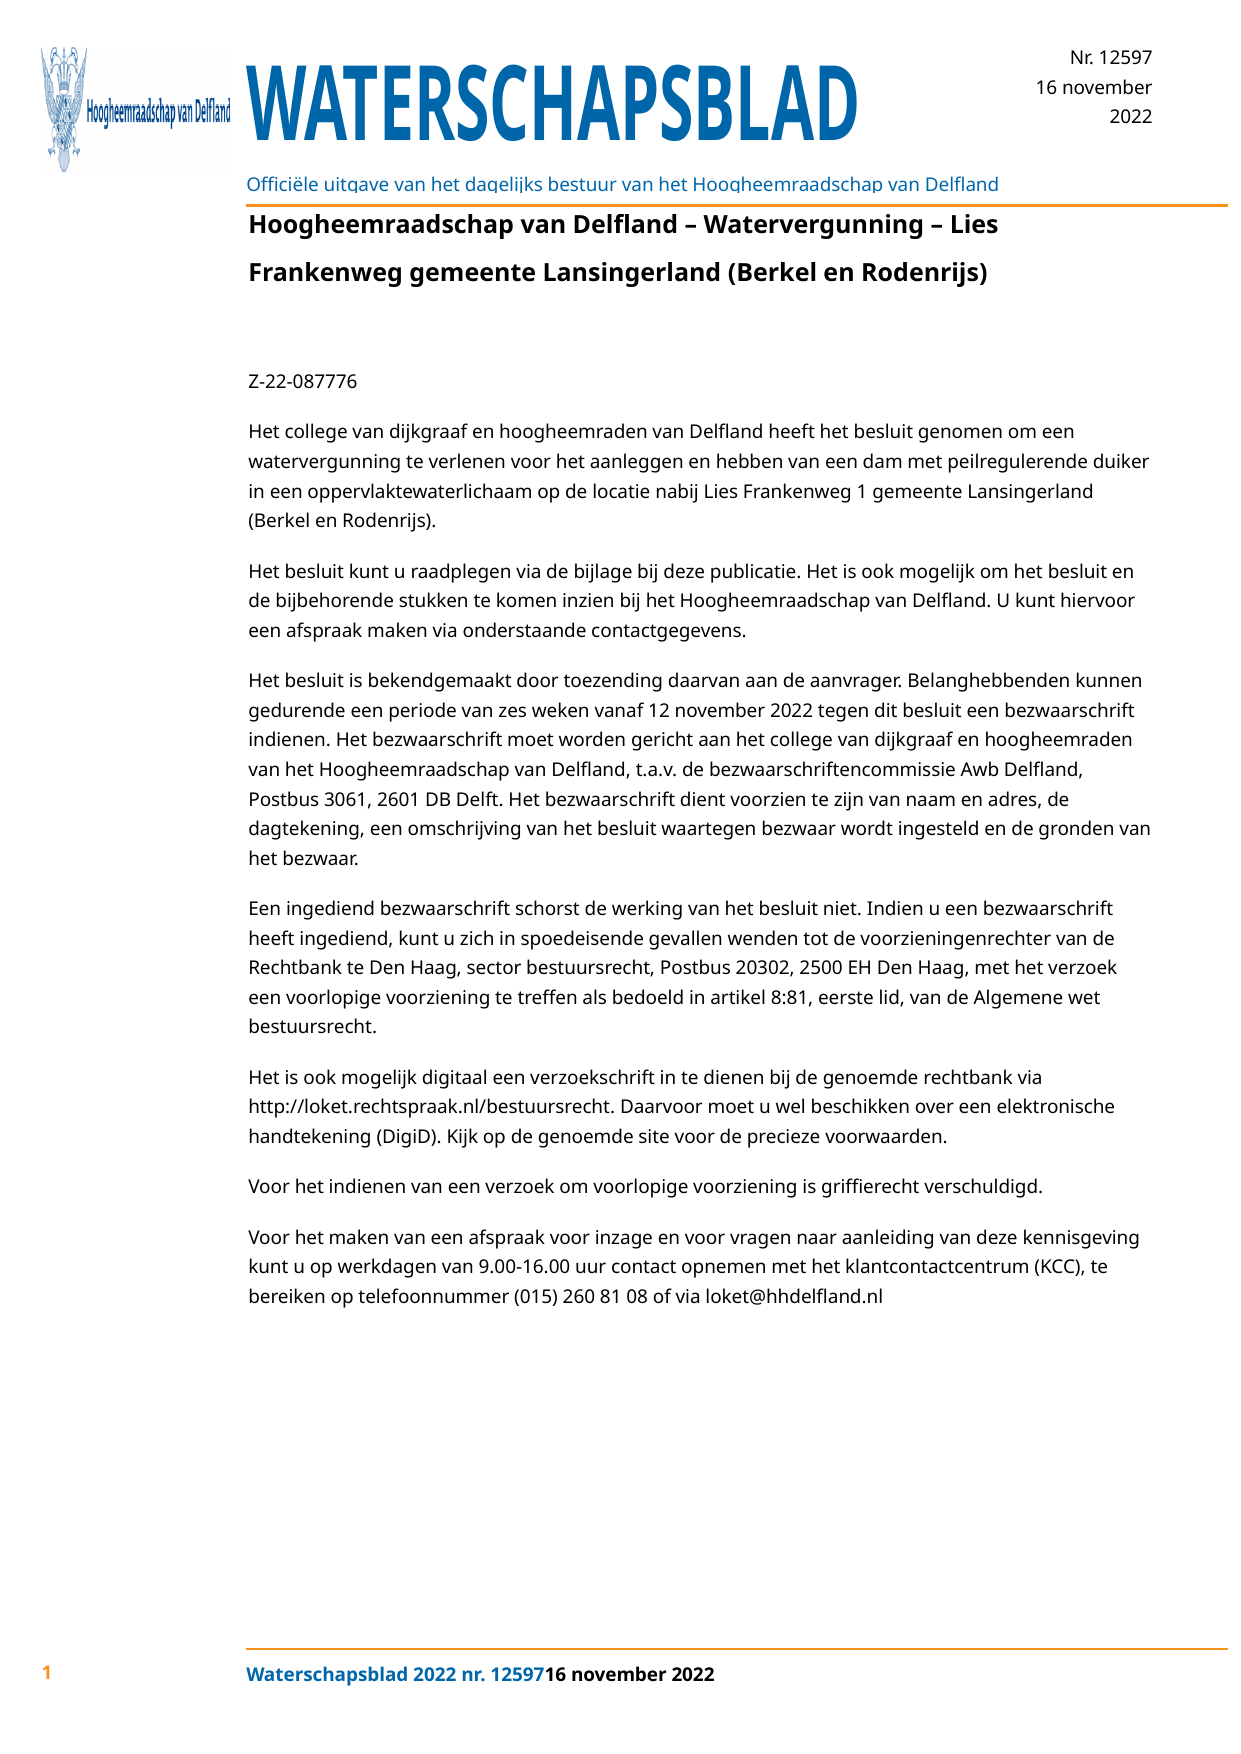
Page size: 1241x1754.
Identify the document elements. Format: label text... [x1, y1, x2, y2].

text Voor het maken van een afspraak voor inzage en voor vragen naar aanleiding van deze kennisgeving kunt u op werkdagen van 9.00-16.00 uur contact opnemen met het klantcontactcentrum (KCC), te bereiken op telefoonnummer (015) 260 81 08 of via loket@hhdelfland.nl [248, 1224, 1152, 1309]
text Voor het indienen van een verzoek om voorlopige voorziening is griffierecht verschuldigd. [248, 1174, 1152, 1199]
text Hoogheemraadschap van Delfland – Watervergunning – Lies Frankenweg gemeente Lansingerland (Berkel en Rodenrijs) [248, 207, 1152, 288]
text Het besluit kunt u raadplegen via de bijlage bij deze publicatie. Het is ook mogelijk om het besluit en de bijbehorende stukken te komen inzien bij het Hoogheemraadschap van Delfland. U kunt hiervoor een afspraak maken via onderstaande contactgegevens. [248, 558, 1152, 643]
text Een ingediend bezwaarschrift schorst de werking van het besluit niet. Indien u een bezwaarschrift heeft ingediend, kunt u zich in spoedeisende gevallen wenden tot de voorzieningenrechter van de Rechtbank te Den Haag, sector bestuursrecht, Postbus 20302, 2500 EH Den Haag, met het verzoek een voorlopige voorziening te treffen als bedoeld in artikel 8:81, eerste lid, van de Algemene wet bestuursrecht. [248, 895, 1152, 1039]
text Het is ook mogelijk digitaal een verzoekschrift in te dienen bij de genoemde rechtbank via http://loket.rechtspraak.nl/bestuursrecht. Daarvoor moet u wel beschikken over een elektronische handtekening (DigiD). Kijk op de genoemde site voor de precieze voorwaarden. [248, 1064, 1152, 1149]
picture [41, 47, 231, 172]
text Z-22-087776 [248, 368, 1152, 394]
text Het college van dijkgraaf en hoogheemraden van Delfland heeft het besluit genomen om een watervergunning te verlenen voor het aanleggen en hebben van een dam met peilregulerende duiker in een oppervlaktewaterlichaam op de locatie nabij Lies Frankenweg 1 gemeente Lansingerland (Berkel en Rodenrijs). [248, 419, 1152, 533]
text Het besluit is bekendgemaakt door toezending daarvan aan de aanvrager. Belanghebbenden kunnen gedurende een periode van zes weken vanaf 12 november 2022 tegen dit besluit een bezwaarschrift indienen. Het bezwaarschrift moet worden gericht aan het college van dijkgraaf en hoogheemraden van het Hoogheemraadschap van Delfland, t.a.v. de bezwaarschriftencommissie Awb Delfland, Postbus 3061, 2601 DB Delft. Het bezwaarschrift dient voorzien te zijn van naam en adres, de dagtekening, een omschrijving van het besluit waartegen bezwaar wordt ingesteld en de gronden van het bezwaar. [248, 667, 1152, 871]
